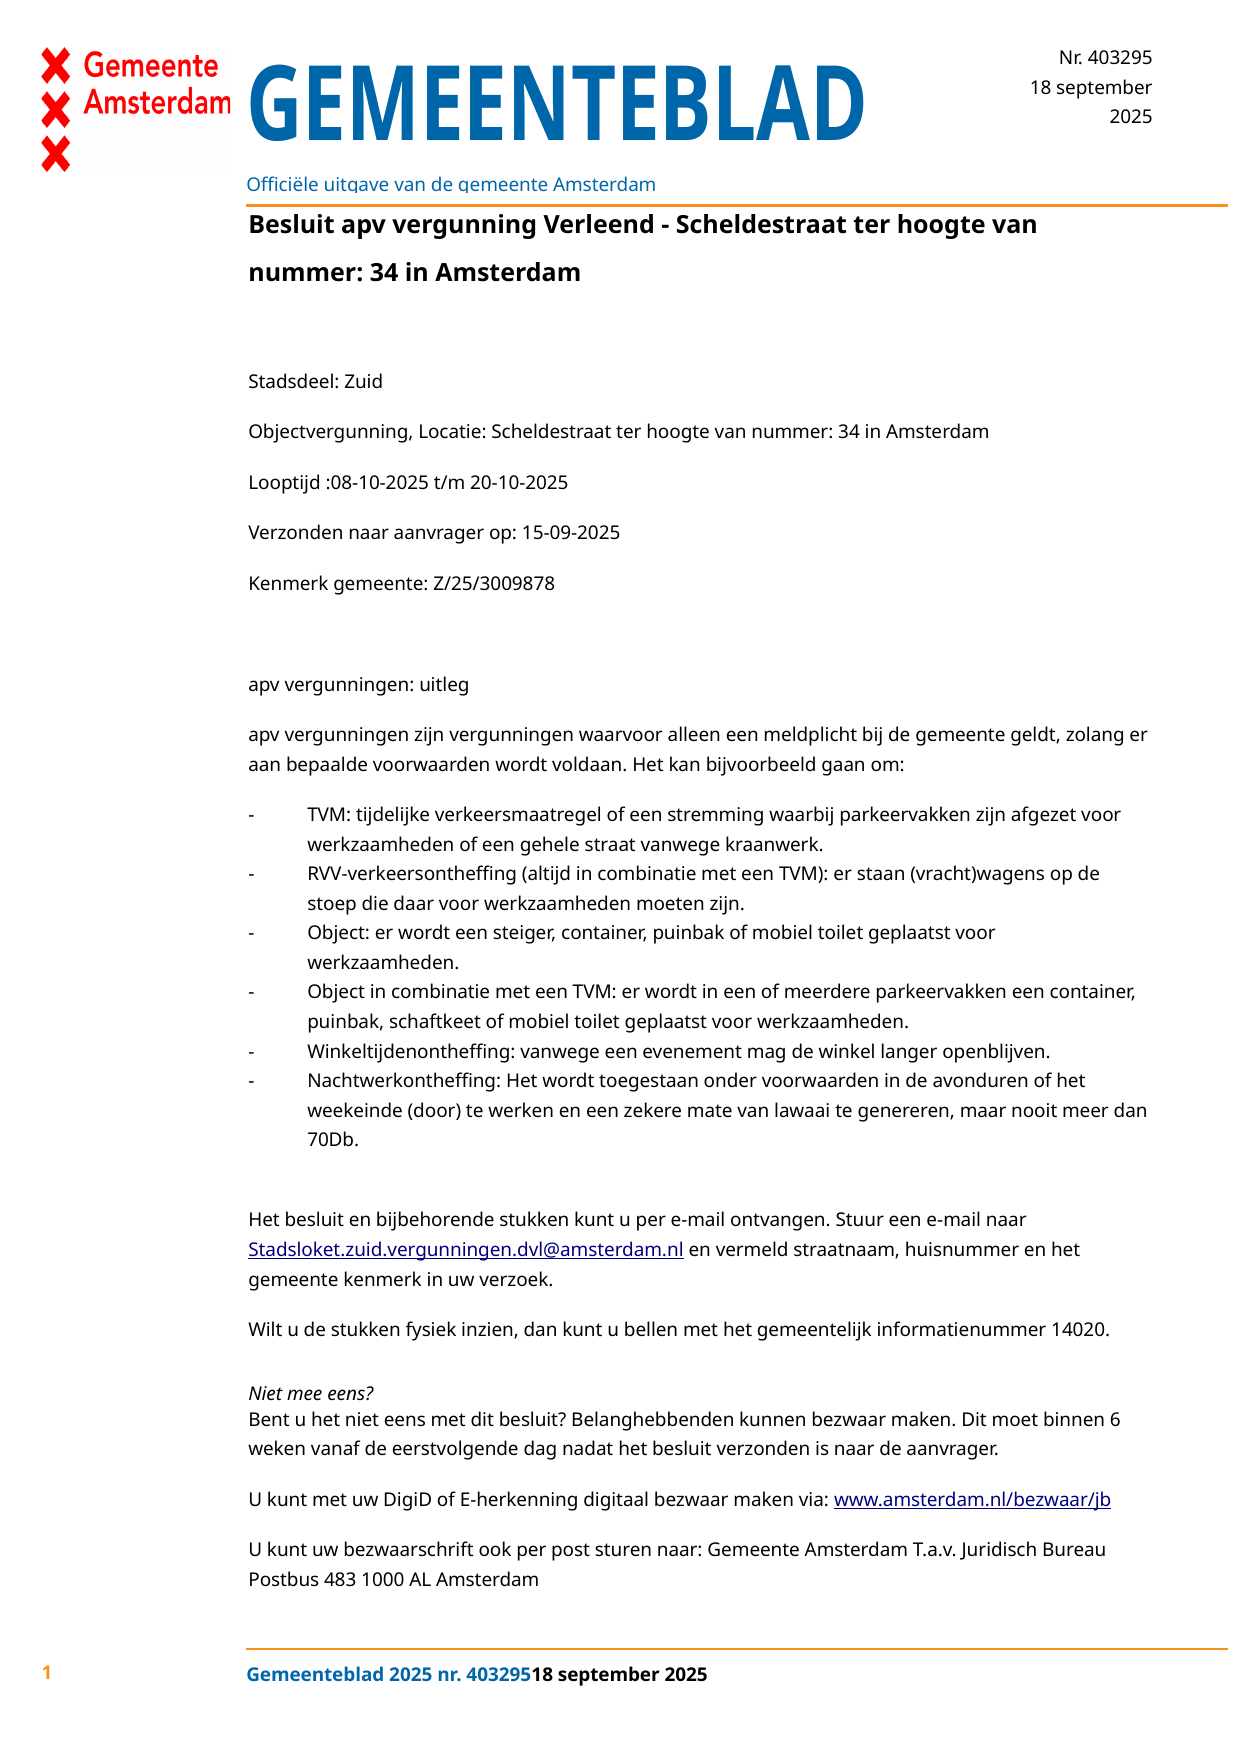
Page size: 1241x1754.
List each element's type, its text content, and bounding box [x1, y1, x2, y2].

list Object: er wordt een steiger, container, puinbak of mobiel toilet geplaatst voor werkzaamheden. [248, 919, 1152, 975]
text apv vergunningen zijn vergunningen waarvoor alleen een meldplicht bij de gemeente geldt, zolang er aan bepaalde voorwaarden wordt voldaan. Het kan bijvoorbeeld gaan om: [248, 721, 1152, 777]
text Bent u het niet eens met dit besluit? Belanghebbenden kunnen bezwaar maken. Dit moet binnen 6 weken vanaf de eerstvolgende dag nadat het besluit verzonden is naar de aanvrager. [248, 1406, 1152, 1461]
text Stadsdeel: Zuid [248, 368, 1152, 394]
text Besluit apv vergunning Verleend - Scheldestraat ter hoogte van nummer: 34 in Amsterdam [248, 207, 1152, 288]
text Niet mee eens? [248, 1380, 1152, 1406]
list Nachtwerkontheffing: Het wordt toegestaan onder voorwaarden in de avonduren of het weekeinde (door) te werken en een zekere mate van lawaai te genereren, maar nooit meer dan 70Db. [248, 1067, 1152, 1152]
text Kenmerk gemeente: Z/25/3009878 [248, 570, 1152, 596]
list RVV-verkeersontheffing (altijd in combinatie met een TVM): er staan (vracht)wagens op de stoep die daar voor werkzaamheden moeten zijn. [248, 860, 1152, 916]
list Winkeltijdenontheffing: vanwege een evenement mag de winkel langer openblijven. [248, 1038, 1152, 1064]
text Wilt u de stukken fysiek inzien, dan kunt u bellen met het gemeentelijk informatienummer 14020. [248, 1316, 1152, 1342]
list TVM: tijdelijke verkeersmaatregel of een stremming waarbij parkeervakken zijn afgezet voor werkzaamheden of een gehele straat vanwege kraanwerk. [248, 801, 1152, 857]
text apv vergunningen: uitleg [248, 671, 1152, 697]
text Het besluit en bijbehorende stukken kunt u per e-mail ontvangen. Stuur een e-mail naar Stadsloket.zuid.vergunningen.dvl@amsterdam.nl en vermeld straatnaam, huisnummer en het gemeente kenmerk in uw verzoek. [248, 1207, 1152, 1292]
text U kunt met uw DigiD of E-herkenning digitaal bezwaar maken via: www.amsterdam.nl/bezwaar/jb [248, 1486, 1152, 1512]
picture [41, 47, 231, 172]
text U kunt uw bezwaarschrift ook per post sturen naar: Gemeente Amsterdam T.a.v. Juridisch Bureau Postbus 483 1000 AL Amsterdam [248, 1536, 1152, 1592]
list Object in combinatie met een TVM: er wordt in een of meerdere parkeervakken een container, puinbak, schaftkeet of mobiel toilet geplaatst voor werkzaamheden. [248, 979, 1152, 1034]
text Verzonden naar aanvrager op: 15-09-2025 [248, 519, 1152, 545]
text Looptijd :08-10-2025 t/m 20-10-2025 [248, 469, 1152, 495]
text Objectvergunning, Locatie: Scheldestraat ter hoogte van nummer: 34 in Amsterdam [248, 419, 1152, 444]
